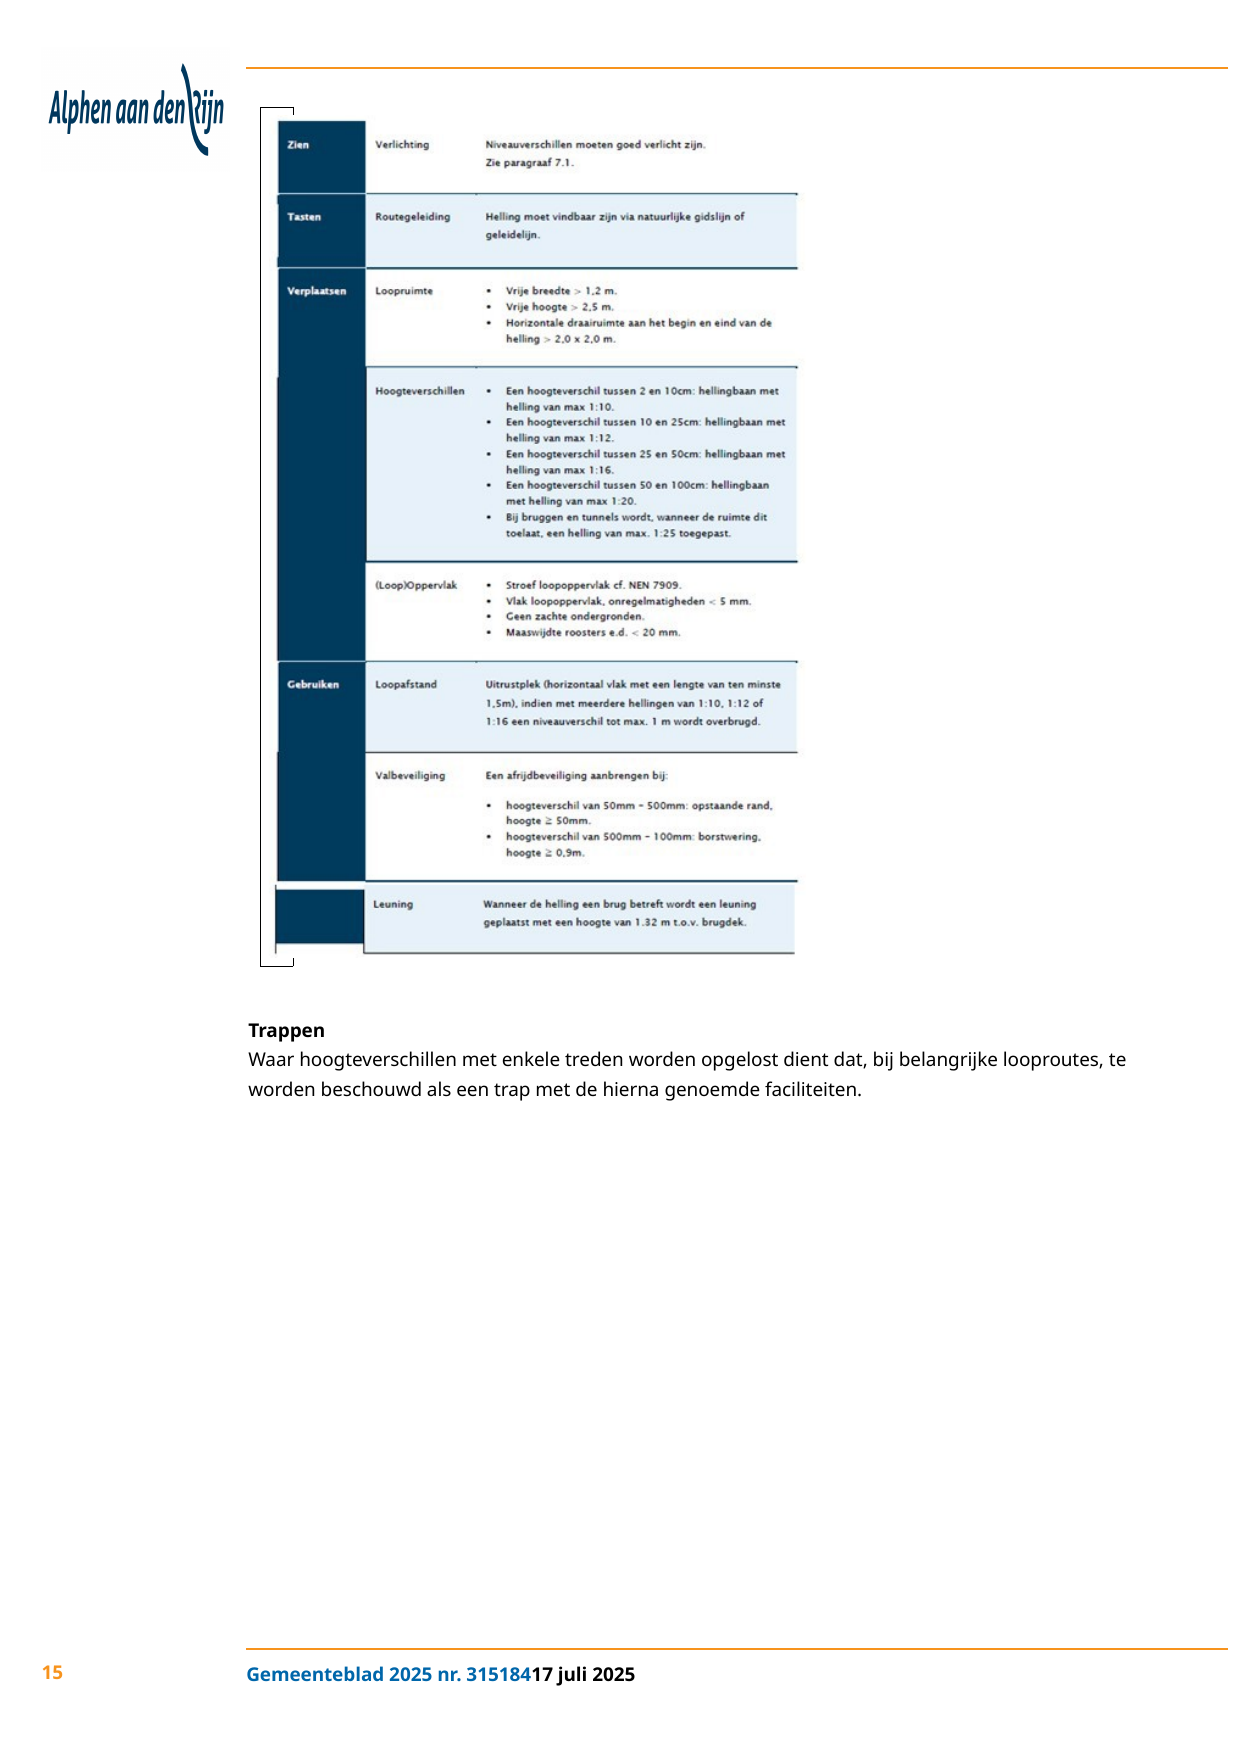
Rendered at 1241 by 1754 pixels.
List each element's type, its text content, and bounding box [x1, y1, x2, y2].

picture [268, 115, 807, 958]
text Waar hoogteverschillen met enkele treden worden opgelost dient dat, bij belangrijke looproutes, te worden beschouwd als een trap met de hierna genoemde faciliteiten. [248, 1047, 1152, 1102]
picture [41, 47, 231, 172]
text Trappen [248, 1017, 1152, 1043]
